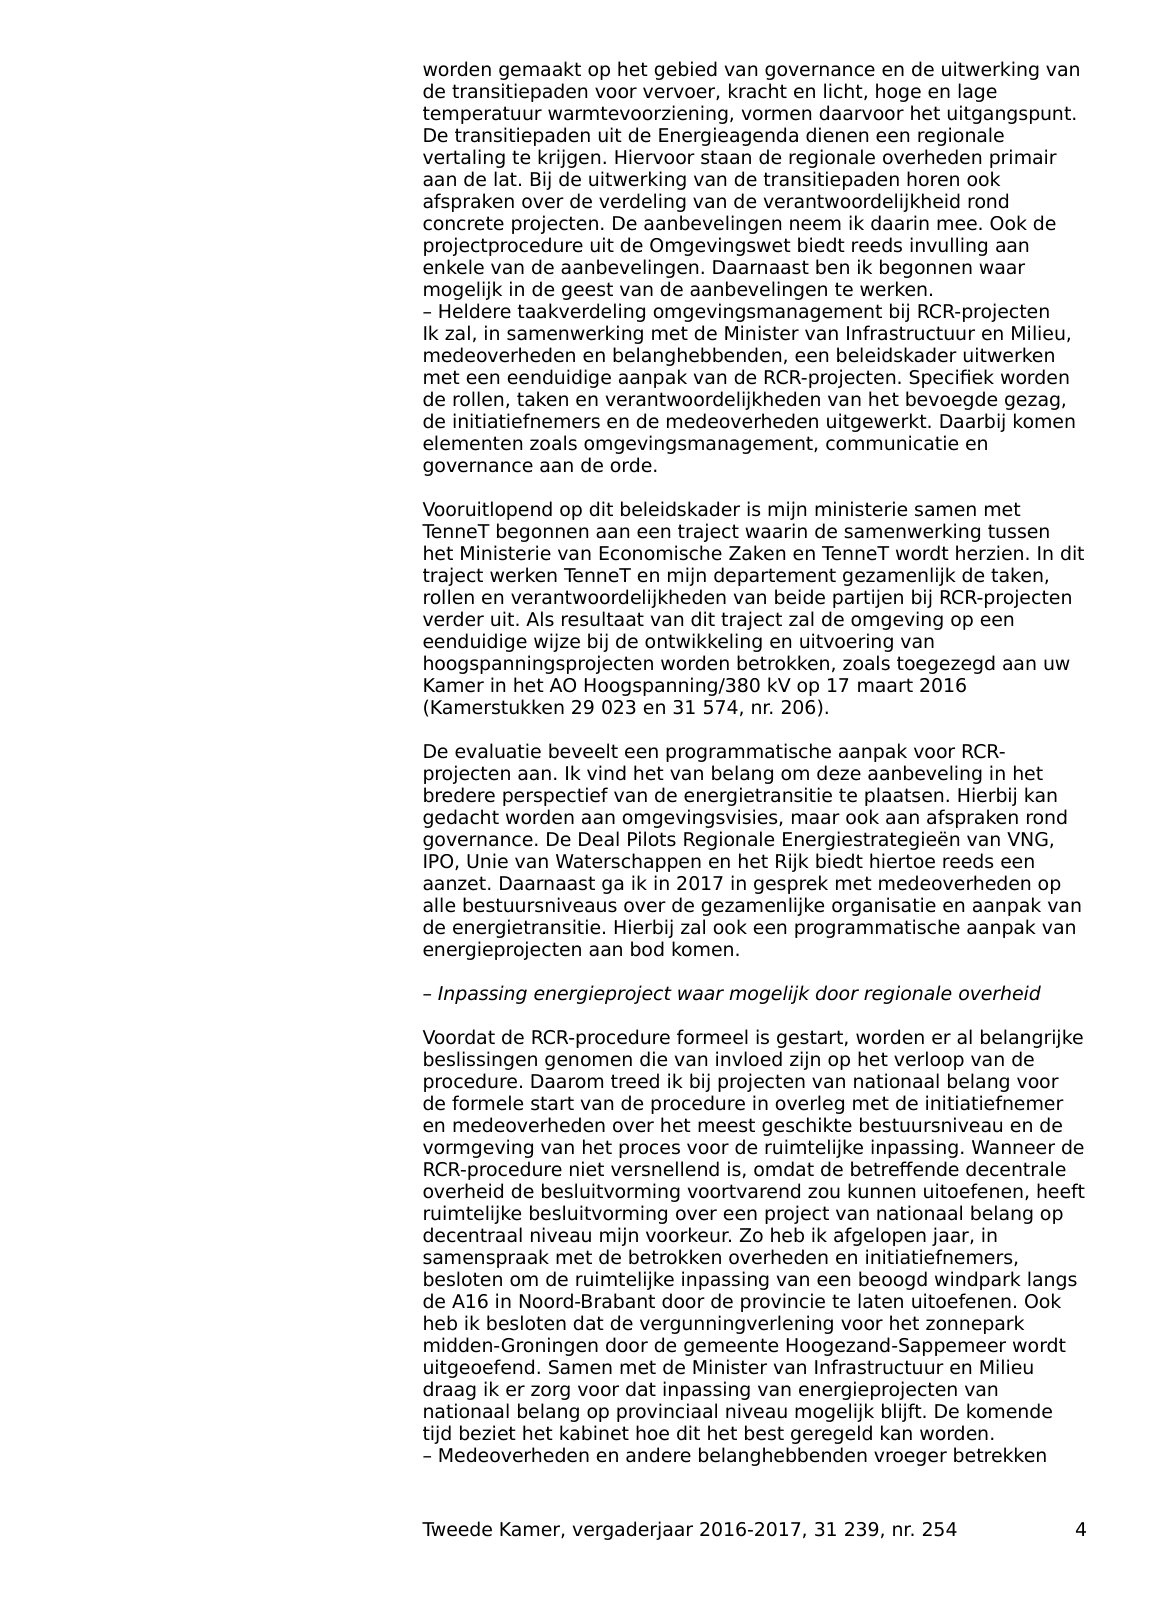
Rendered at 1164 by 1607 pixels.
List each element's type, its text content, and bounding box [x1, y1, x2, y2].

text – Medeoverheden en andere belanghebbenden vroeger betrekken [422, 1444, 1087, 1467]
text Voordat de RCR-procedure formeel is gestart, worden er al belangrijke beslissingen genomen die van invloed zijn op het verloop van de procedure. Daarom treed ik bij projecten van nationaal belang voor de formele start van de procedure in overleg met de initiatiefnemer en medeoverheden over het meest geschikte bestuursniveau en de vormgeving van het proces voor de ruimtelijke inpassing. Wanneer de RCR-procedure niet versnellend is, omdat de betreffende decentrale overheid de besluitvorming voortvarend zou kunnen uitoefenen, heeft ruimtelijke besluitvorming over een project van nationaal belang op decentraal niveau mijn voorkeur. Zo heb ik afgelopen jaar, in samenspraak met de betrokken overheden en initiatiefnemers, besloten om de ruimtelijke inpassing van een beoogd windpark langs de A16 in Noord-Brabant door de provincie te laten uitoefenen. Ook heb ik besloten dat de vergunningverlening voor het zonnepark midden-Groningen door de gemeente Hoogezand-Sappemeer wordt uitgeoefend. Samen met de Minister van Infrastructuur en Milieu draag ik er zorg voor dat inpassing van energieprojecten van nationaal belang op provinciaal niveau mogelijk blijft. De komende tijd beziet het kabinet hoe dit het best geregeld kan worden. [422, 1027, 1087, 1444]
subtitle – Inpassing energieproject waar mogelijk door regionale overheid [422, 983, 1087, 1005]
text Vooruitlopend op dit beleidskader is mijn ministerie samen met TenneT begonnen aan een traject waarin de samenwerking tussen het Ministerie van Economische Zaken en TenneT wordt herzien. In dit traject werken TenneT en mijn departement gezamenlijk de taken, rollen en verantwoordelijkheden van beide partijen bij RCR-projecten verder uit. Als resultaat van dit traject zal de omgeving op een eenduidige wijze bij de ontwikkeling en uitvoering van hoogspanningsprojecten worden betrokken, zoals toegezegd aan uw Kamer in het AO Hoogspanning/380 kV op 17 maart 2016 (Kamerstukken 29 023 en 31 574, nr. 206). [422, 499, 1087, 719]
text – Heldere taakverdeling omgevingsmanagement bij RCR-projecten [422, 301, 1087, 323]
text worden gemaakt op het gebied van governance en de uitwerking van de transitiepaden voor vervoer, kracht en licht, hoge en lage temperatuur warmtevoorziening, vormen daarvoor het uitgangspunt. [422, 59, 1087, 125]
text De transitiepaden uit de Energieagenda dienen een regionale vertaling te krijgen. Hiervoor staan de regionale overheden primair aan de lat. Bij de uitwerking van de transitiepaden horen ook afspraken over de verdeling van de verantwoordelijkheid rond concrete projecten. De aanbevelingen neem ik daarin mee. Ook de projectprocedure uit de Omgevingswet biedt reeds invulling aan enkele van de aanbevelingen. Daarnaast ben ik begonnen waar mogelijk in de geest van de aanbevelingen te werken. [422, 125, 1087, 301]
text De evaluatie beveelt een programmatische aanpak voor RCR-projecten aan. Ik vind het van belang om deze aanbeveling in het bredere perspectief van de energietransitie te plaatsen. Hierbij kan gedacht worden aan omgevingsvisies, maar ook aan afspraken rond governance. De Deal Pilots Regionale Energiestrategieën van VNG, IPO, Unie van Waterschappen en het Rijk biedt hiertoe reeds een aanzet. Daarnaast ga ik in 2017 in gesprek met medeoverheden op alle bestuursniveaus over de gezamenlijke organisatie en aanpak van de energietransitie. Hierbij zal ook een programmatische aanpak van energieprojecten aan bod komen. [422, 741, 1087, 961]
text Ik zal, in samenwerking met de Minister van Infrastructuur en Milieu, medeoverheden en belanghebbenden, een beleidskader uitwerken met een eenduidige aanpak van de RCR-projecten. Specifiek worden de rollen, taken en verantwoordelijkheden van het bevoegde gezag, de initiatiefnemers en de medeoverheden uitgewerkt. Daarbij komen elementen zoals omgevingsmanagement, communicatie en governance aan de orde. [422, 323, 1087, 477]
